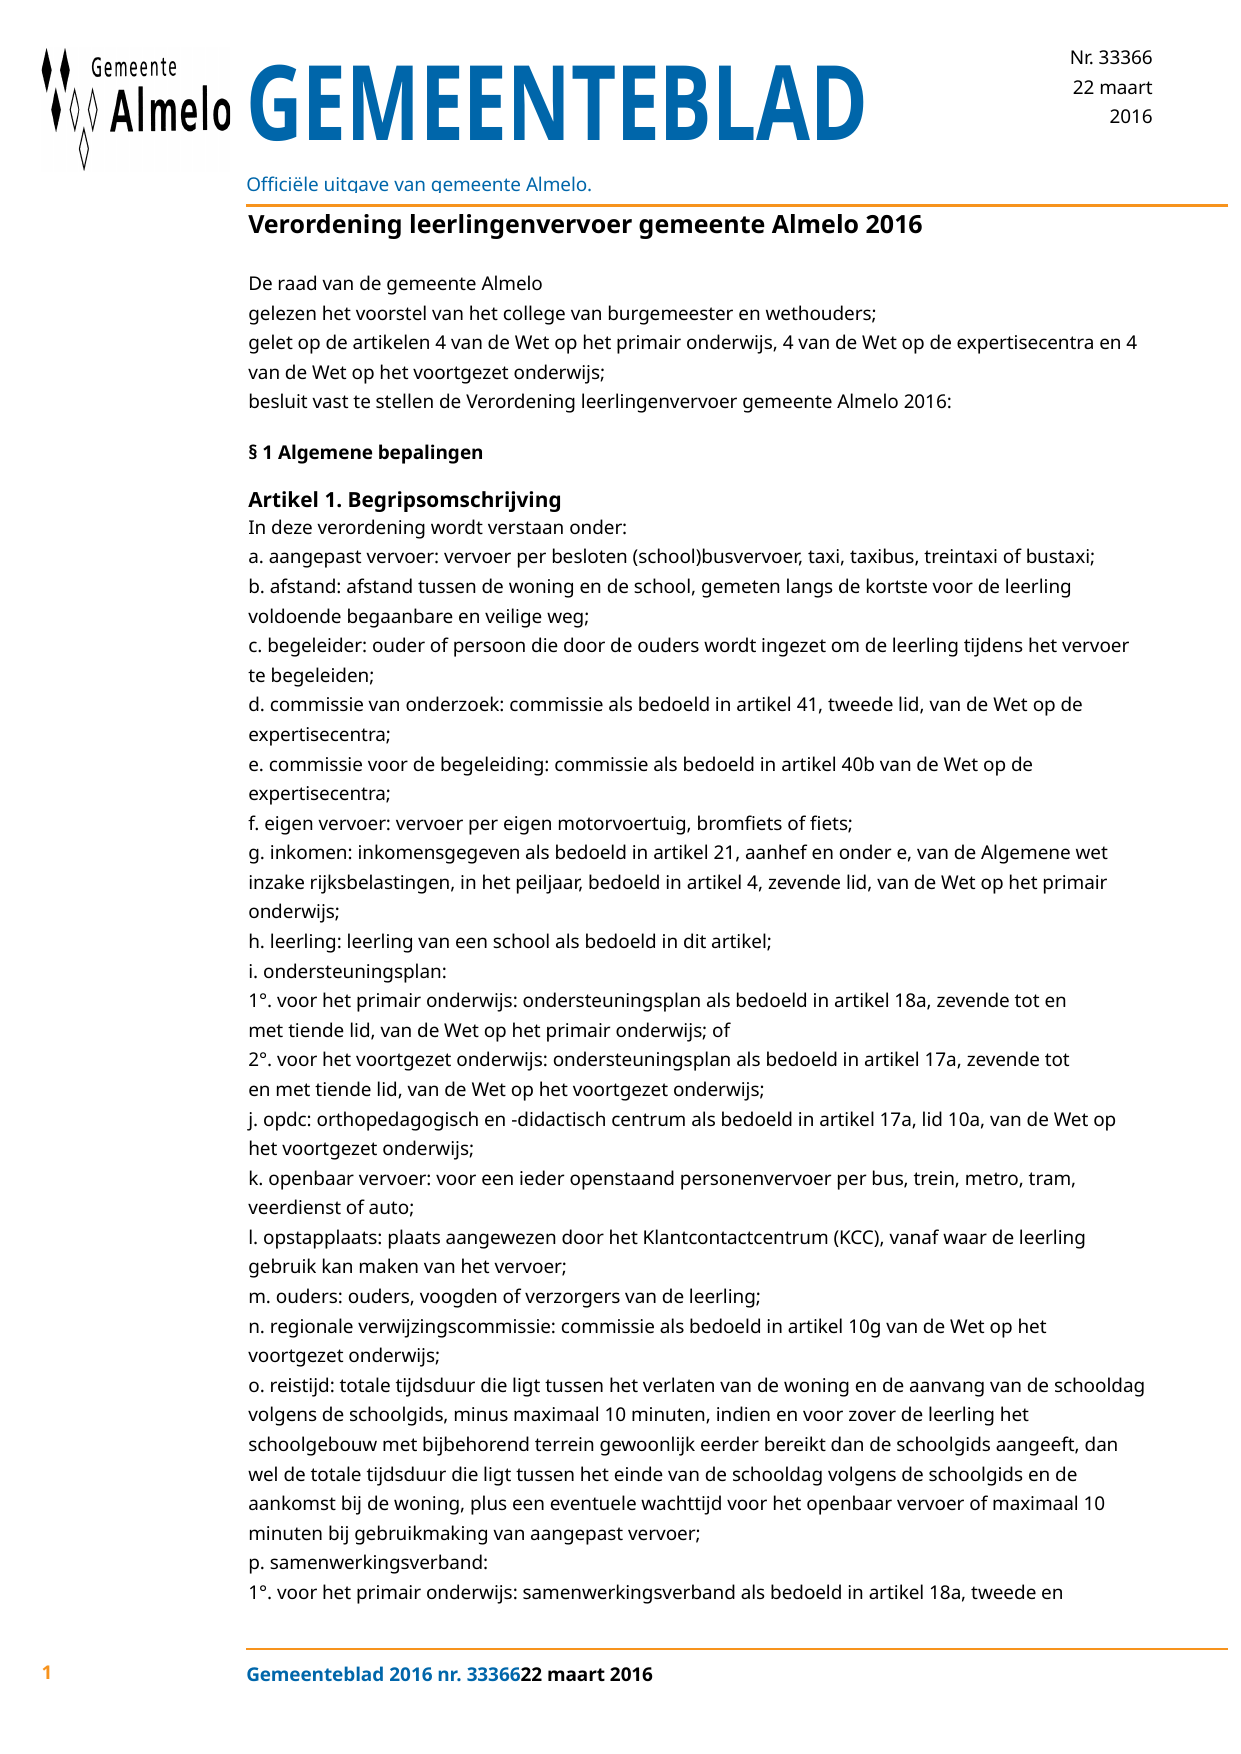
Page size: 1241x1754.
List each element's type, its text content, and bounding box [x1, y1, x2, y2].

text volgens de schoolgids, minus maximaal 10 minuten, indien en voor zover de leerling het [248, 1402, 1152, 1427]
text n. regionale verwijzingscommissie: commissie als bedoeld in artikel 10g van de Wet op het [248, 1313, 1152, 1338]
text § 1 Algemene bepalingen [248, 439, 1152, 465]
text b. afstand: afstand tussen de woning en de school, gemeten langs de kortste voor de leerling [248, 573, 1152, 599]
text gelezen het voorstel van het college van burgemeester en wethouders; [248, 300, 1152, 326]
text besluit vast te stellen de Verordening leerlingenvervoer gemeente Almelo 2016: [248, 389, 1152, 414]
text en met tiende lid, van de Wet op het voortgezet onderwijs; [248, 1076, 1152, 1102]
text schoolgebouw met bijbehorend terrein gewoonlijk eerder bereikt dan de schoolgids aangeeft, dan [248, 1431, 1152, 1457]
text aankomst bij de woning, plus een eventuele wachttijd voor het openbaar vervoer of maximaal 10 [248, 1490, 1152, 1516]
text e. commissie voor de begeleiding: commissie als bedoeld in artikel 40b van de Wet op de [248, 751, 1152, 776]
text j. opdc: orthopedagogisch en -didactisch centrum als bedoeld in artikel 17a, lid 10a, van de Wet op [248, 1106, 1152, 1131]
text c. begeleider: ouder of persoon die door de ouders wordt ingezet om de leerling tijdens het vervoer [248, 632, 1152, 658]
text Verordening leerlingenvervoer gemeente Almelo 2016 [248, 207, 1152, 241]
text met tiende lid, van de Wet op het primair onderwijs; of [248, 1017, 1152, 1043]
text het voortgezet onderwijs; [248, 1135, 1152, 1161]
text o. reistijd: totale tijdsduur die ligt tussen het verlaten van de woning en de aanvang van de schooldag [248, 1372, 1152, 1398]
text 1°. voor het primair onderwijs: samenwerkingsverband als bedoeld in artikel 18a, tweede en [248, 1579, 1152, 1605]
text In deze verordening wordt verstaan onder: [248, 514, 1152, 540]
text 1°. voor het primair onderwijs: ondersteuningsplan als bedoeld in artikel 18a, zevende tot en [248, 987, 1152, 1013]
text p. samenwerkingsverband: [248, 1549, 1152, 1575]
text wel de totale tijdsduur die ligt tussen het einde van de schooldag volgens de schoolgids en de [248, 1461, 1152, 1486]
text veerdienst of auto; [248, 1194, 1152, 1220]
text k. openbaar vervoer: voor een ieder openstaand personenvervoer per bus, trein, metro, tram, [248, 1165, 1152, 1191]
text g. inkomen: inkomensgegeven als bedoeld in artikel 21, aanhef en onder e, van de Algemene wet [248, 839, 1152, 865]
picture [41, 47, 231, 172]
text i. ondersteuningsplan: [248, 958, 1152, 983]
text expertisecentra; [248, 721, 1152, 747]
text voortgezet onderwijs; [248, 1342, 1152, 1368]
text minuten bij gebruikmaking van aangepast vervoer; [248, 1520, 1152, 1546]
text gelet op de artikelen 4 van de Wet op het primair onderwijs, 4 van de Wet op de expertisecentra en 4 van de Wet op het voortgezet onderwijs; [248, 329, 1152, 385]
text 2°. voor het voortgezet onderwijs: ondersteuningsplan als bedoeld in artikel 17a, zevende tot [248, 1047, 1152, 1072]
text gebruik kan maken van het vervoer; [248, 1254, 1152, 1279]
text inzake rijksbelastingen, in het peiljaar, bedoeld in artikel 4, zevende lid, van de Wet op het primair [248, 869, 1152, 895]
text te begeleiden; [248, 662, 1152, 688]
text De raad van de gemeente Almelo [248, 270, 1152, 296]
text a. aangepast vervoer: vervoer per besloten (school)busvervoer, taxi, taxibus, treintaxi of bustaxi; [248, 544, 1152, 569]
text onderwijs; [248, 899, 1152, 924]
text l. opstapplaats: plaats aangewezen door het Klantcontactcentrum (KCC), vanaf waar de leerling [248, 1224, 1152, 1250]
text f. eigen vervoer: vervoer per eigen motorvoertuig, bromfiets of fiets; [248, 810, 1152, 836]
text d. commissie van onderzoek: commissie als bedoeld in artikel 41, tweede lid, van de Wet op de [248, 692, 1152, 717]
text voldoende begaanbare en veilige weg; [248, 603, 1152, 628]
text expertisecentra; [248, 780, 1152, 806]
text m. ouders: ouders, voogden of verzorgers van de leerling; [248, 1283, 1152, 1309]
text h. leerling: leerling van een school als bedoeld in dit artikel; [248, 928, 1152, 954]
text Artikel 1. Begripsomschrijving [248, 486, 1152, 514]
